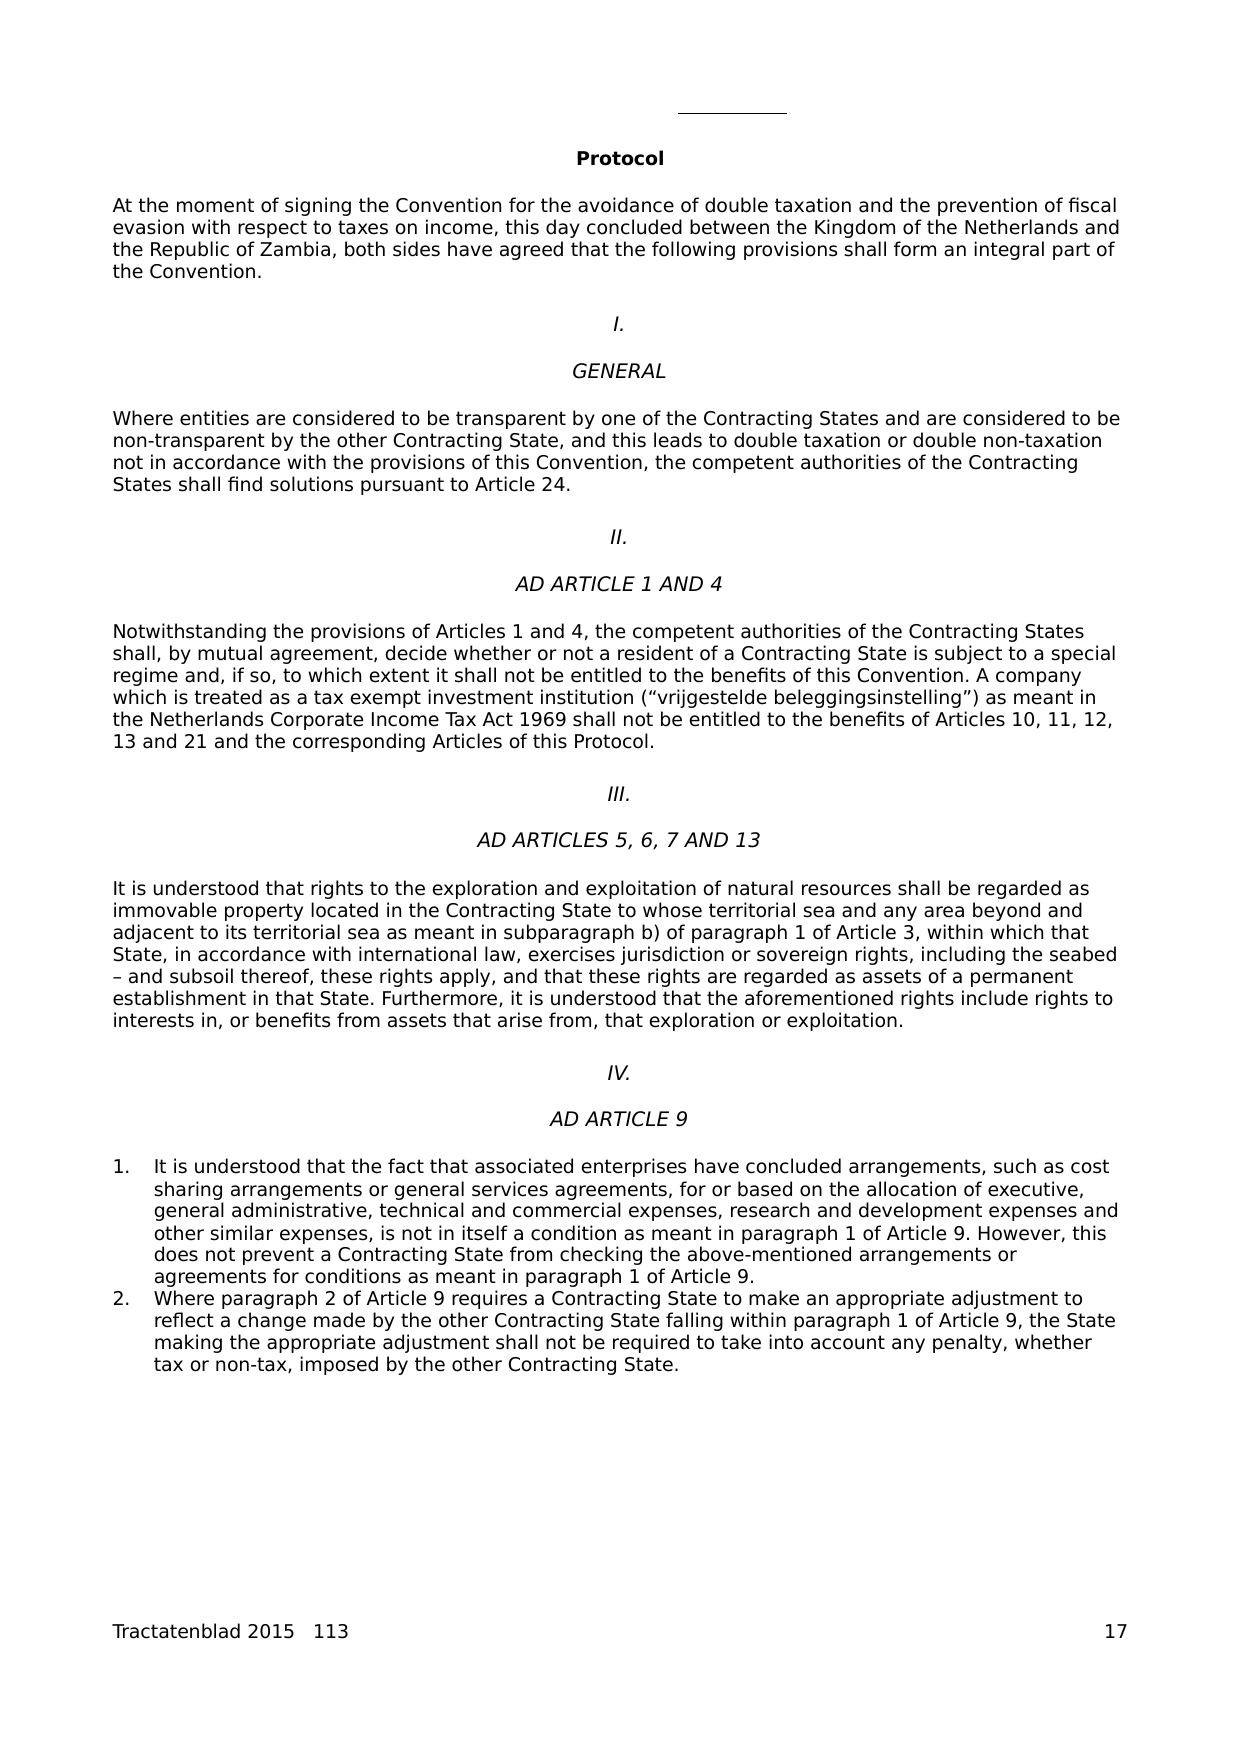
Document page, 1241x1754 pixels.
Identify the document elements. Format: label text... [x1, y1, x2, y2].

subtitle IV. AD ARTICLE 9 [112, 1061, 1128, 1131]
text Where entities are considered to be transparent by one of the Contracting States and are considered to be non-transparent by the other Contracting State, and this leads to double taxation or double non-taxation not in accordance with the provisions of this Convention, the competent authorities of the Contracting States shall find solutions pursuant to Article 24. [112, 408, 1128, 496]
text Notwithstanding the provisions of Articles 1 and 4, the competent authorities of the Contracting States shall, by mutual agreement, decide whether or not a resident of a Contracting State is subject to a special regime and, if so, to which extent it shall not be entitled to the benefits of this Convention. A company which is treated as a tax exempt investment institution (“vrijgestelde beleggingsinstelling”) as meant in the Netherlands Corporate Income Tax Act 1969 shall not be entitled to the benefits of Articles 10, 11, 12, 13 and 21 and the corresponding Articles of this Protocol. [112, 621, 1128, 753]
text At the moment of signing the Convention for the avoidance of double taxation and the prevention of fiscal evasion with respect to taxes on income, this day concluded between the Kingdom of the Netherlands and the Republic of Zambia, both sides have agreed that the following provisions shall form an integral part of the Convention. [112, 195, 1128, 283]
subtitle III. AD ARTICLES 5, 6, 7 AND 13 [112, 783, 1128, 853]
subtitle Protocol [112, 148, 1128, 170]
text 1. It is understood that the fact that associated enterprises have concluded arrangements, such as cost sharing arrangements or general services agreements, for or based on the allocation of executive, general administrative, technical and commercial expenses, research and development expenses and other similar expenses, is not in itself a condition as meant in paragraph 1 of Article 9. However, this does not prevent a Contracting State from checking the above-mentioned arrangements or agreements for conditions as meant in paragraph 1 of Article 9. [112, 1156, 1128, 1288]
subtitle I. GENERAL [112, 313, 1128, 383]
text 2. Where paragraph 2 of Article 9 requires a Contracting State to make an appropriate adjustment to reflect a change made by the other Contracting State falling within paragraph 1 of Article 9, the State making the appropriate adjustment shall not be required to take into account any penalty, whether tax or non-tax, imposed by the other Contracting State. [112, 1288, 1128, 1376]
text It is understood that rights to the exploration and exploitation of natural resources shall be regarded as immovable property located in the Contracting State to whose territorial sea and any area beyond and adjacent to its territorial sea as meant in subparagraph b) of paragraph 1 of Article 3, within which that State, in accordance with international law, exercises jurisdiction or sovereign rights, including the seabed – and subsoil thereof, these rights apply, and that these rights are regarded as assets of a permanent establishment in that State. Furthermore, it is understood that the aforementioned rights include rights to interests in, or benefits from assets that arise from, that exploration or exploitation. [112, 878, 1128, 1031]
subtitle II. AD ARTICLE 1 AND 4 [112, 526, 1128, 596]
